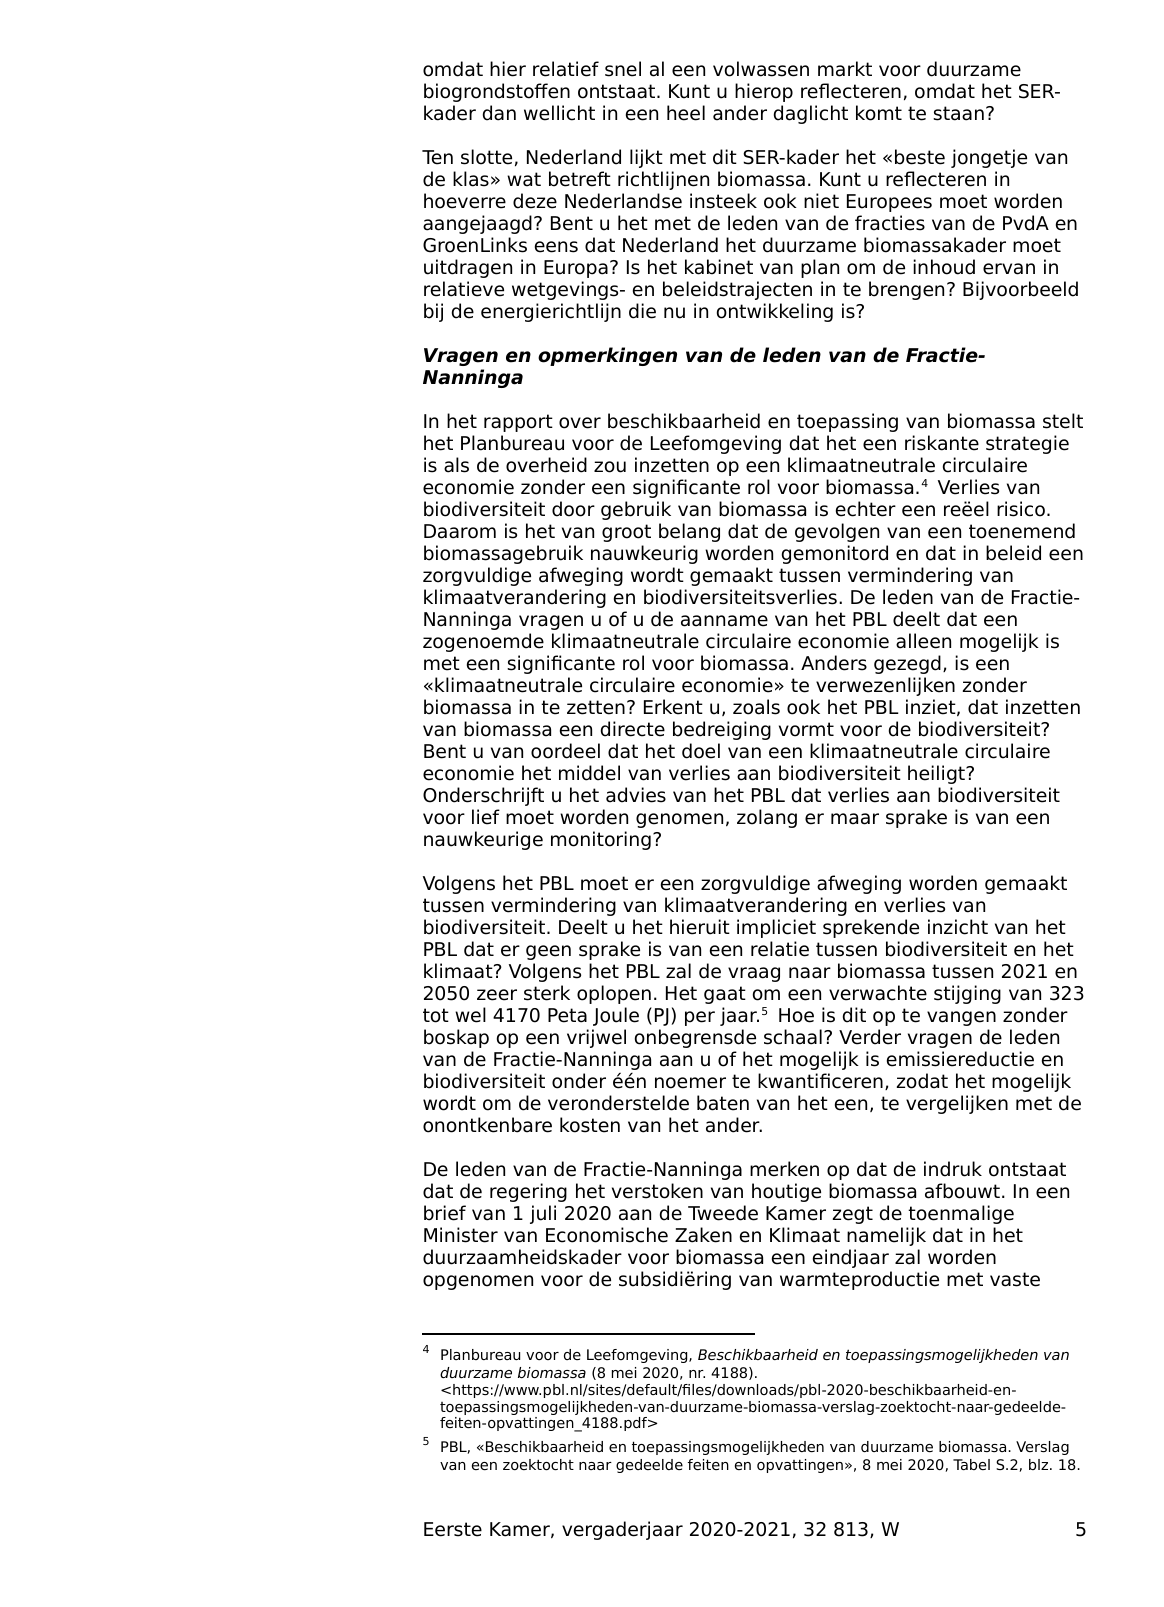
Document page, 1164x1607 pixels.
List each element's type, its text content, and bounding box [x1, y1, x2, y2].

text Volgens het PBL moet er een zorgvuldige afweging worden gemaakt tussen vermindering van klimaatverandering en verlies van biodiversiteit. Deelt u het hieruit impliciet sprekende inzicht van het PBL dat er geen sprake is van een relatie tussen biodiversiteit en het klimaat? Volgens het PBL zal de vraag naar biomassa tussen 2021 en 2050 zeer sterk oplopen. Het gaat om een verwachte stijging van 323 tot wel 4170 Peta Joule (PJ) per jaar. Hoe is dit op te vangen zonder boskap op een vrijwel onbegrensde schaal? Verder vragen de leden van de Fractie-Nanninga aan u of het mogelijk is emissiereductie en biodiversiteit onder één noemer te kwantificeren, zodat het mogelijk wordt om de veronderstelde baten van het een, te vergelijken met de onontkenbare kosten van het ander. [422, 873, 1087, 1137]
text omdat hier relatief snel al een volwassen markt voor duurzame biogrondstoffen ontstaat. Kunt u hierop reflecteren, omdat het SER-kader dan wellicht in een heel ander daglicht komt te staan? [422, 59, 1087, 125]
text In het rapport over beschikbaarheid en toepassing van biomassa stelt het Planbureau voor de Leefomgeving dat het een riskante strategie is als de overheid zou inzetten op een klimaatneutrale circulaire economie zonder een significante rol voor biomassa. Verlies van biodiversiteit door gebruik van biomassa is echter een reëel risico. Daarom is het van groot belang dat de gevolgen van een toenemend biomassagebruik nauwkeurig worden gemonitord en dat in beleid een zorgvuldige afweging wordt gemaakt tussen vermindering van klimaatverandering en biodiversiteitsverlies. De leden van de Fractie-Nanninga vragen u of u de aanname van het PBL deelt dat een zogenoemde klimaatneutrale circulaire economie alleen mogelijk is met een significante rol voor biomassa. Anders gezegd, is een «klimaatneutrale circulaire economie» te verwezenlijken zonder biomassa in te zetten? Erkent u, zoals ook het PBL inziet, dat inzetten van biomassa een directe bedreiging vormt voor de biodiversiteit? Bent u van oordeel dat het doel van een klimaatneutrale circulaire economie het middel van verlies aan biodiversiteit heiligt? Onderschrijft u het advies van het PBL dat verlies aan biodiversiteit voor lief moet worden genomen, zolang er maar sprake is van een nauwkeurige monitoring? [422, 411, 1087, 851]
text De leden van de Fractie-Nanninga merken op dat de indruk ontstaat dat de regering het verstoken van houtige biomassa afbouwt. In een brief van 1 juli 2020 aan de Tweede Kamer zegt de toenmalige Minister van Economische Zaken en Klimaat namelijk dat in het duurzaamheidskader voor biomassa een eindjaar zal worden opgenomen voor de subsidiëring van warmteproductie met vaste [422, 1159, 1087, 1291]
subtitle Vragen en opmerkingen van de leden van de Fractie-Nanninga [422, 345, 1087, 389]
text PBL, «Beschikbaarheid en toepassingsmogelijkheden van duurzame biomassa. Verslag van een zoektocht naar gedeelde feiten en opvattingen», 8 mei 2020, Tabel S.2, blz. 18. [422, 1435, 1087, 1474]
text Ten slotte, Nederland lijkt met dit SER-kader het «beste jongetje van de klas» wat betreft richtlijnen biomassa. Kunt u reflecteren in hoeverre deze Nederlandse insteek ook niet Europees moet worden aangejaagd? Bent u het met de leden van de fracties van de PvdA en GroenLinks eens dat Nederland het duurzame biomassakader moet uitdragen in Europa? Is het kabinet van plan om de inhoud ervan in relatieve wetgevings- en beleidstrajecten in te brengen? Bijvoorbeeld bij de energierichtlijn die nu in ontwikkeling is? [422, 147, 1087, 323]
text Planbureau voor de Leefomgeving, Beschikbaarheid en toepassingsmogelijkheden van duurzame biomassa (8 mei 2020, nr. 4188). <https://www.pbl.nl/sites/default/files/downloads/pbl-2020-beschikbaarheid-en-toepassingsmogelijkheden-van-duurzame-biomassa-verslag-zoektocht-naar-gedeelde-feiten-opvattingen_4188.pdf> [422, 1343, 1087, 1432]
